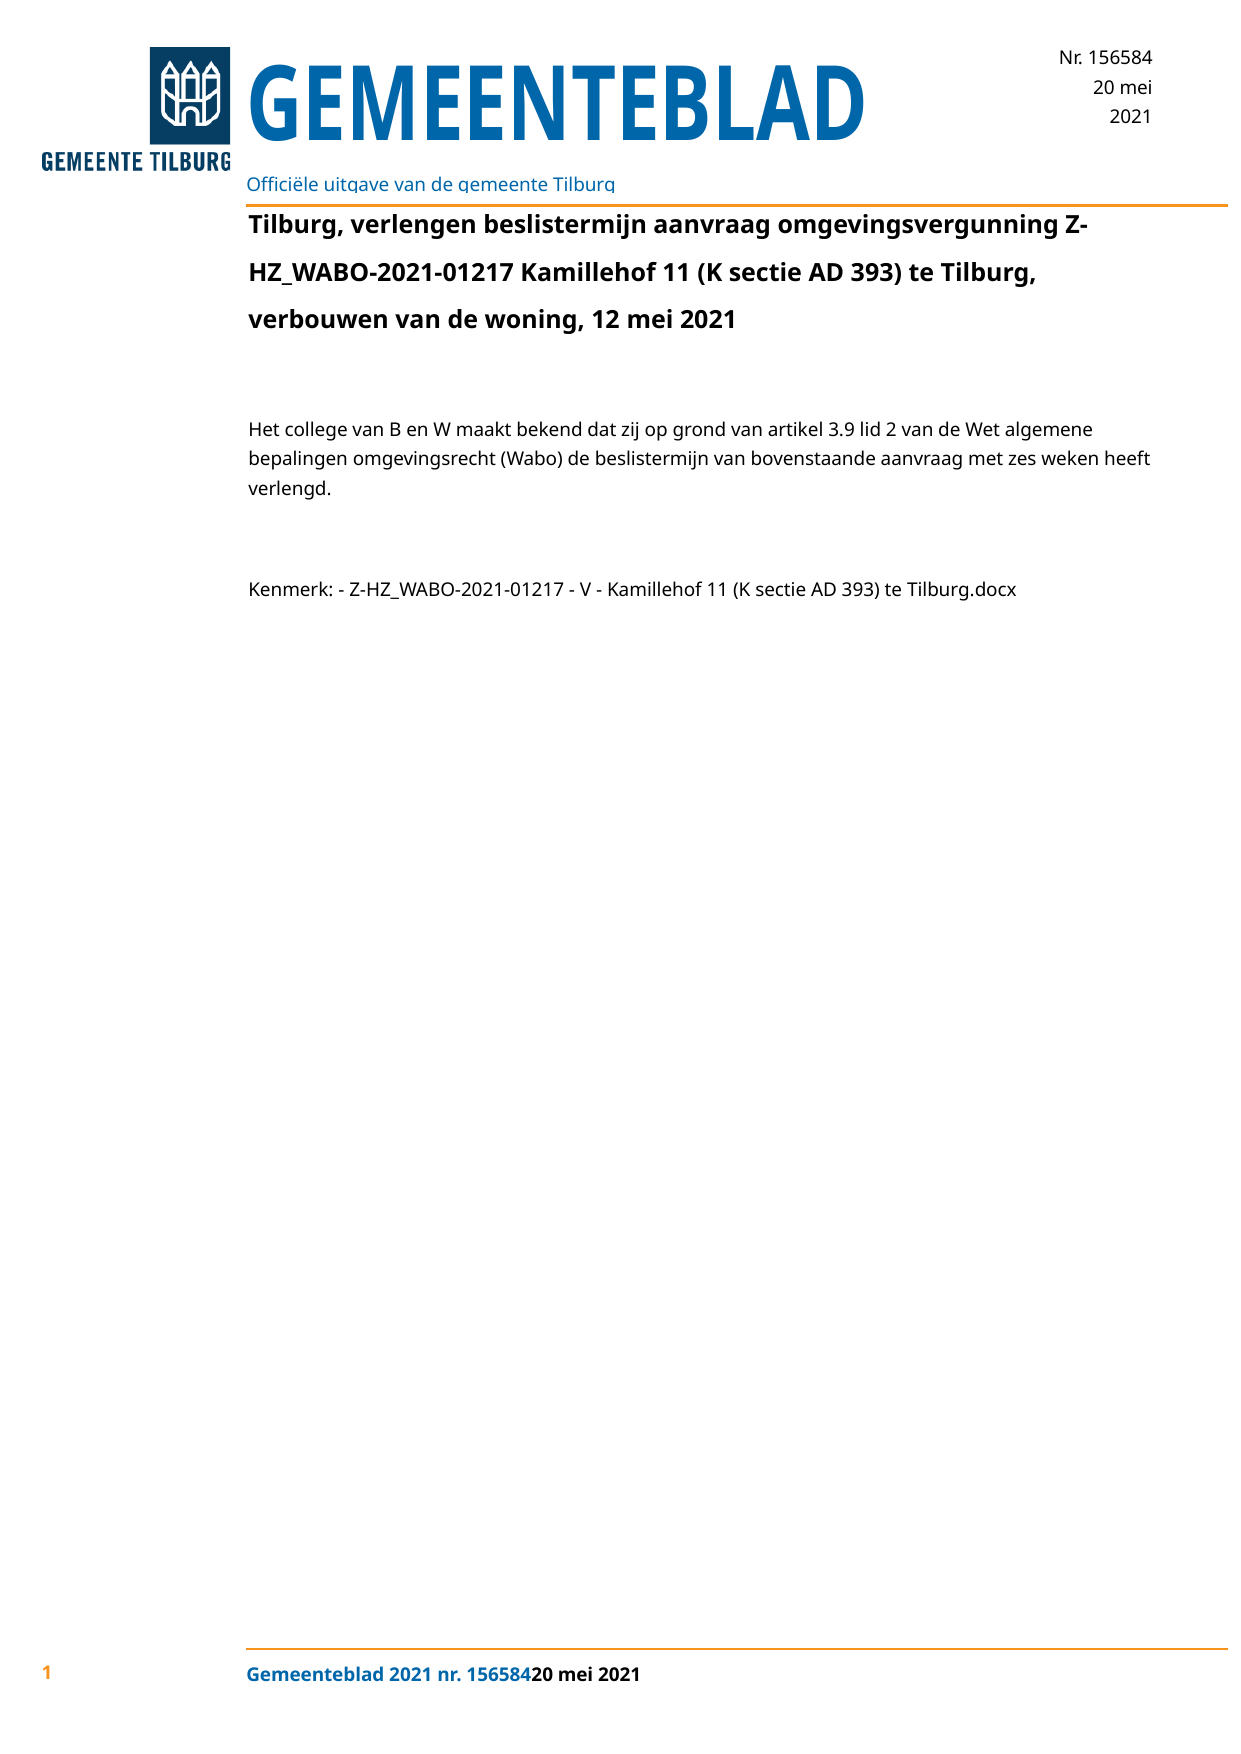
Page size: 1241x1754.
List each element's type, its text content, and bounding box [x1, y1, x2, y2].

picture [41, 47, 231, 172]
text Tilburg, verlengen beslistermijn aanvraag omgevingsvergunning Z-HZ_WABO-2021-01217 Kamillehof 11 (K sectie AD 393) te Tilburg, verbouwen van de woning, 12 mei 2021 [248, 207, 1152, 336]
text Kenmerk: - Z-HZ_WABO-2021-01217 - V - Kamillehof 11 (K sectie AD 393) te Tilburg.docx [248, 576, 1152, 602]
text Het college van B en W maakt bekend dat zij op grond van artikel 3.9 lid 2 van de Wet algemene bepalingen omgevingsrecht (Wabo) de beslistermijn van bovenstaande aanvraag met zes weken heeft verlengd. [248, 416, 1152, 501]
